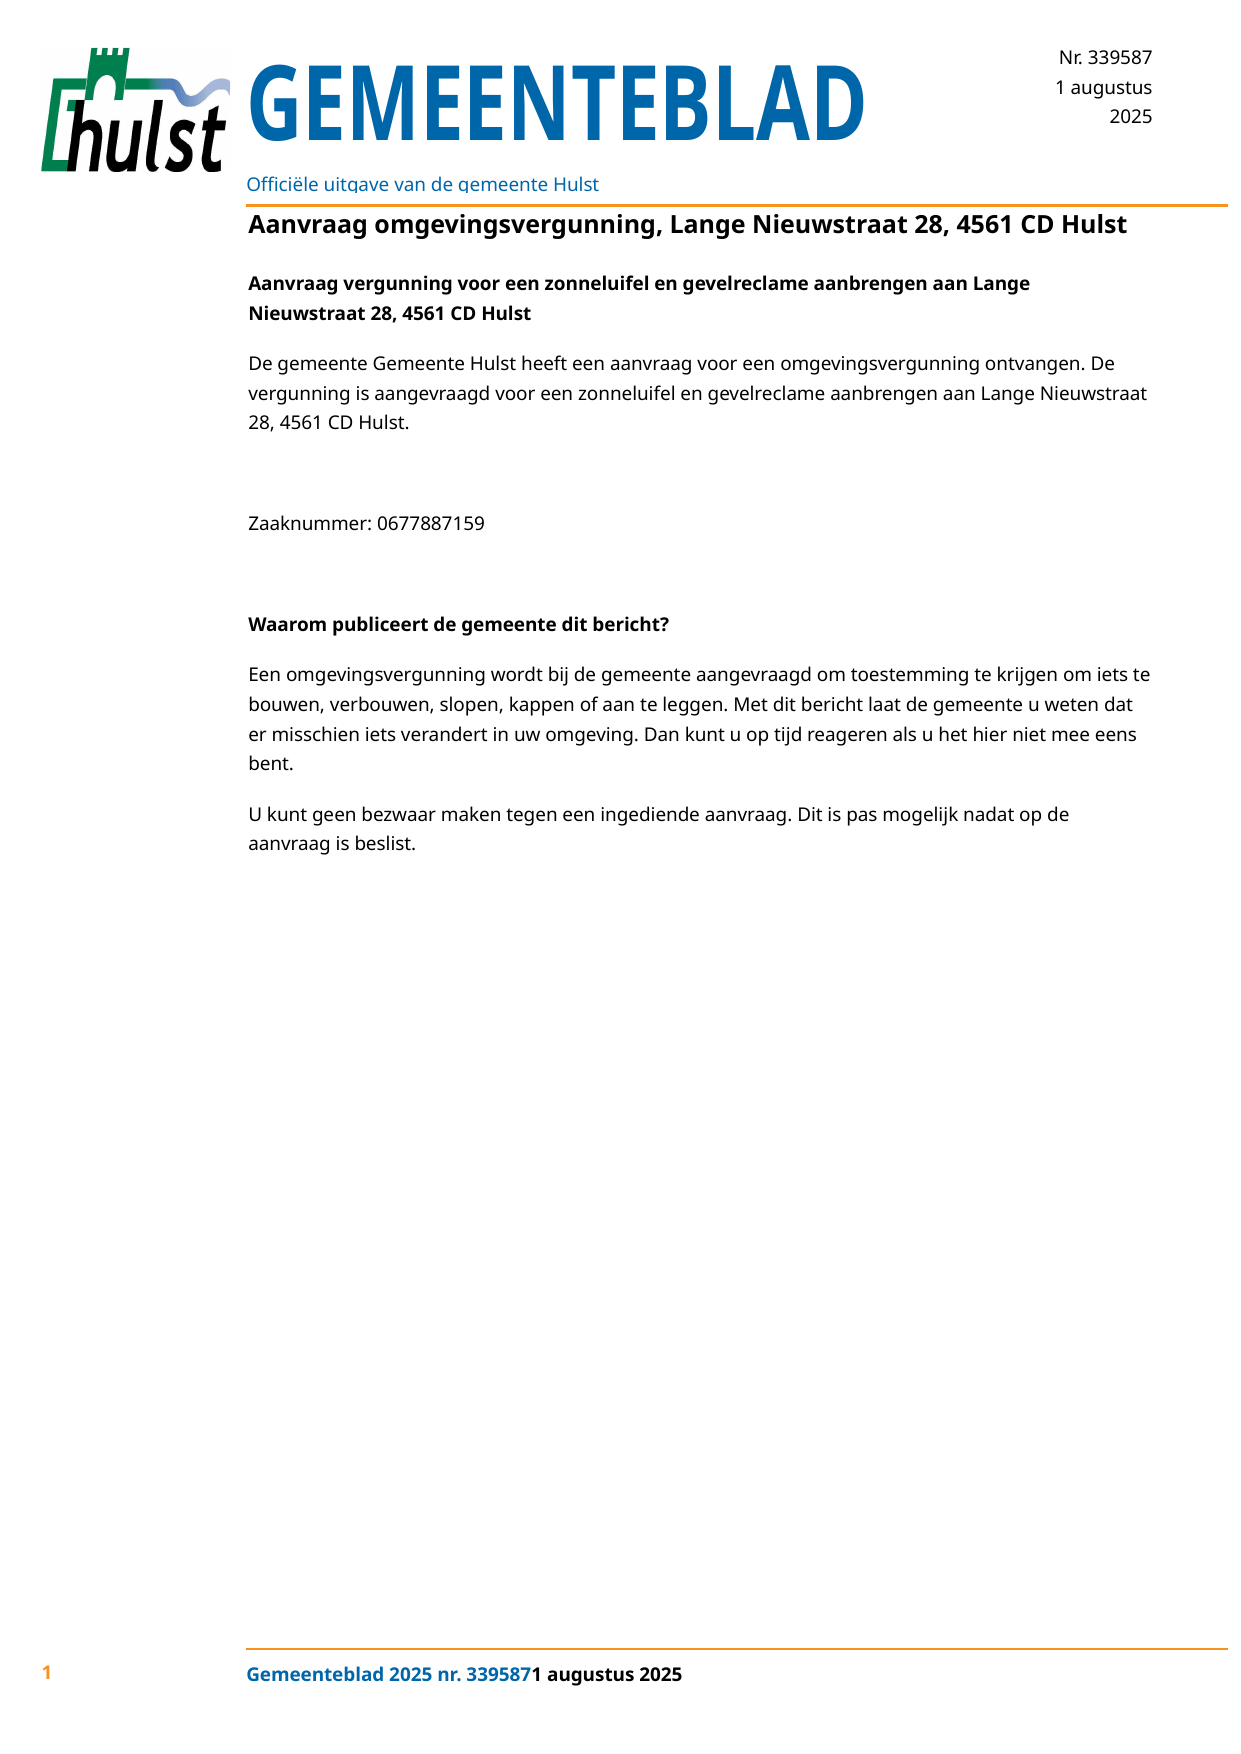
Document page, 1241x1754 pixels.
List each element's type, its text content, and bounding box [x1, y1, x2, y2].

picture [41, 47, 231, 172]
text Aanvraag vergunning voor een zonneluifel en gevelreclame aanbrengen aan Lange Nieuwstraat 28, 4561 CD Hulst [248, 270, 1152, 326]
text Waarom publiceert de gemeente dit bericht? [248, 611, 1152, 637]
text Aanvraag omgevingsvergunning, Lange Nieuwstraat 28, 4561 CD Hulst [248, 207, 1152, 241]
text Zaaknummer: 0677887159 [248, 510, 1152, 536]
text U kunt geen bezwaar maken tegen een ingediende aanvraag. Dit is pas mogelijk nadat op de aanvraag is beslist. [248, 801, 1152, 856]
text Een omgevingsvergunning wordt bij de gemeente aangevraagd om toestemming te krijgen om iets te bouwen, verbouwen, slopen, kappen of aan te leggen. Met dit bericht laat de gemeente u weten dat er misschien iets verandert in uw omgeving. Dan kunt u op tijd reageren als u het hier niet mee eens bent. [248, 662, 1152, 776]
text De gemeente Gemeente Hulst heeft een aanvraag voor een omgevingsvergunning ontvangen. De vergunning is aangevraagd voor een zonneluifel en gevelreclame aanbrengen aan Lange Nieuwstraat 28, 4561 CD Hulst. [248, 350, 1152, 435]
